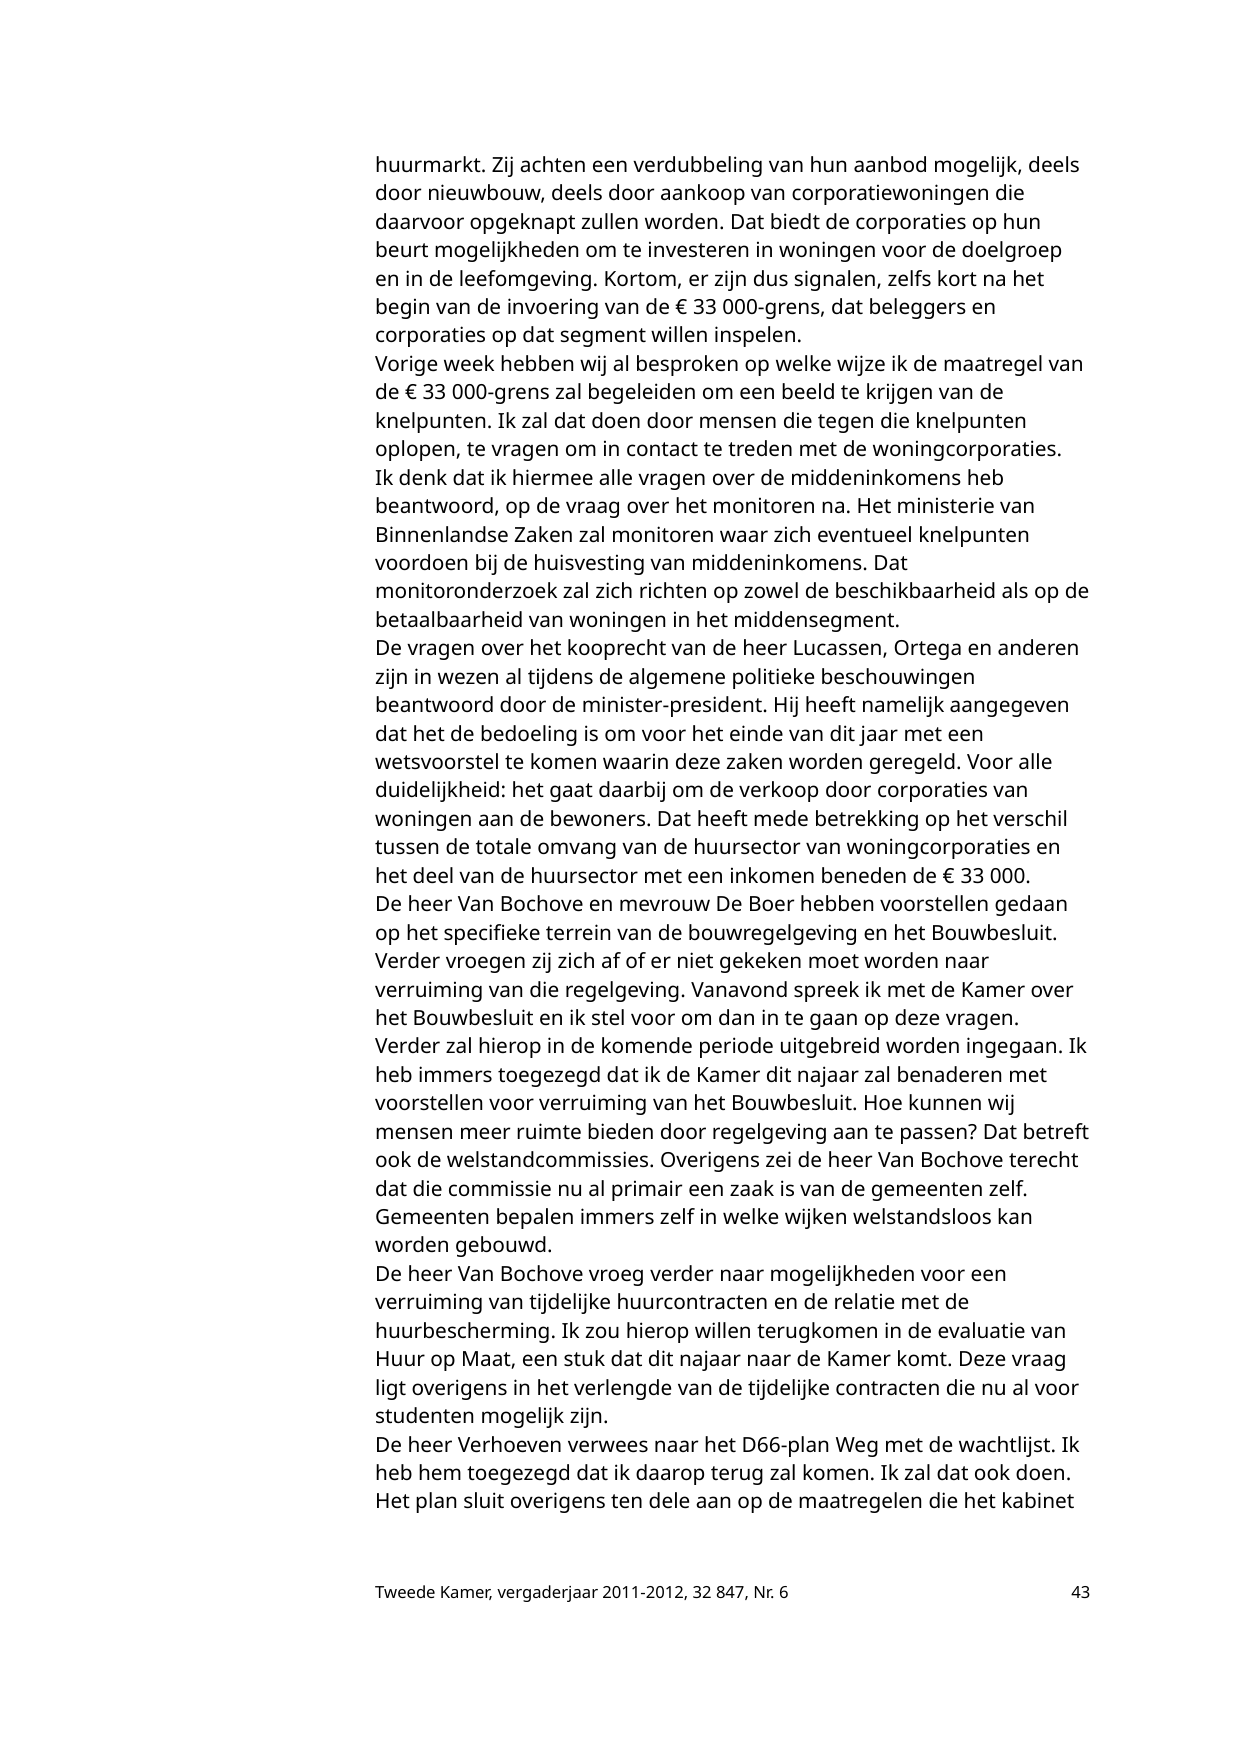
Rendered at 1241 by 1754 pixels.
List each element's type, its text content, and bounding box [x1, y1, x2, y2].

text De heer Van Bochove en mevrouw De Boer hebben voorstellen gedaan op het specifieke terrein van de bouwregelgeving en het Bouwbesluit. Verder vroegen zij zich af of er niet gekeken moet worden naar verruiming van die regelgeving. Vanavond spreek ik met de Kamer over het Bouwbesluit en ik stel voor om dan in te gaan op deze vragen. Verder zal hierop in de komende periode uitgebreid worden ingegaan. Ik heb immers toegezegd dat ik de Kamer dit najaar zal benaderen met voorstellen voor verruiming van het Bouwbesluit. Hoe kunnen wij mensen meer ruimte bieden door regelgeving aan te passen? Dat betreft ook de welstandcommissies. Overigens zei de heer Van Bochove terecht dat die commissie nu al primair een zaak is van de gemeenten zelf. Gemeenten bepalen immers zelf in welke wijken welstandsloos kan worden gebouwd. [375, 889, 1090, 1259]
text De heer Verhoeven verwees naar het D66-plan Weg met de wachtlijst. Ik heb hem toegezegd dat ik daarop terug zal komen. Ik zal dat ook doen. Het plan sluit overigens ten dele aan op de maatregelen die het kabinet [375, 1430, 1090, 1515]
text De vragen over het kooprecht van de heer Lucassen, Ortega en anderen zijn in wezen al tijdens de algemene politieke beschouwingen beantwoord door de minister-president. Hij heeft namelijk aangegeven dat het de bedoeling is om voor het einde van dit jaar met een wetsvoorstel te komen waarin deze zaken worden geregeld. Voor alle duidelijkheid: het gaat daarbij om de verkoop door corporaties van woningen aan de bewoners. Dat heeft mede betrekking op het verschil tussen de totale omvang van de huursector van woningcorporaties en het deel van de huursector met een inkomen beneden de € 33 000. [375, 633, 1090, 889]
text huurmarkt. Zij achten een verdubbeling van hun aanbod mogelijk, deels door nieuwbouw, deels door aankoop van corporatiewoningen die daarvoor opgeknapt zullen worden. Dat biedt de corporaties op hun beurt mogelijkheden om te investeren in woningen voor de doelgroep en in de leefomgeving. Kortom, er zijn dus signalen, zelfs kort na het begin van de invoering van de € 33 000-grens, dat beleggers en corporaties op dat segment willen inspelen. [375, 150, 1090, 349]
text Ik denk dat ik hiermee alle vragen over de middeninkomens heb beantwoord, op de vraag over het monitoren na. Het ministerie van Binnenlandse Zaken zal monitoren waar zich eventueel knelpunten voordoen bij de huisvesting van middeninkomens. Dat monitoronderzoek zal zich richten op zowel de beschikbaarheid als op de betaalbaarheid van woningen in het middensegment. [375, 463, 1090, 633]
text Vorige week hebben wij al besproken op welke wijze ik de maatregel van de € 33 000-grens zal begeleiden om een beeld te krijgen van de knelpunten. Ik zal dat doen door mensen die tegen die knelpunten oplopen, te vragen om in contact te treden met de woningcorporaties. [375, 349, 1090, 463]
text De heer Van Bochove vroeg verder naar mogelijkheden voor een verruiming van tijdelijke huurcontracten en de relatie met de huurbescherming. Ik zou hierop willen terugkomen in de evaluatie van Huur op Maat, een stuk dat dit najaar naar de Kamer komt. Deze vraag ligt overigens in het verlengde van de tijdelijke contracten die nu al voor studenten mogelijk zijn. [375, 1259, 1090, 1430]
